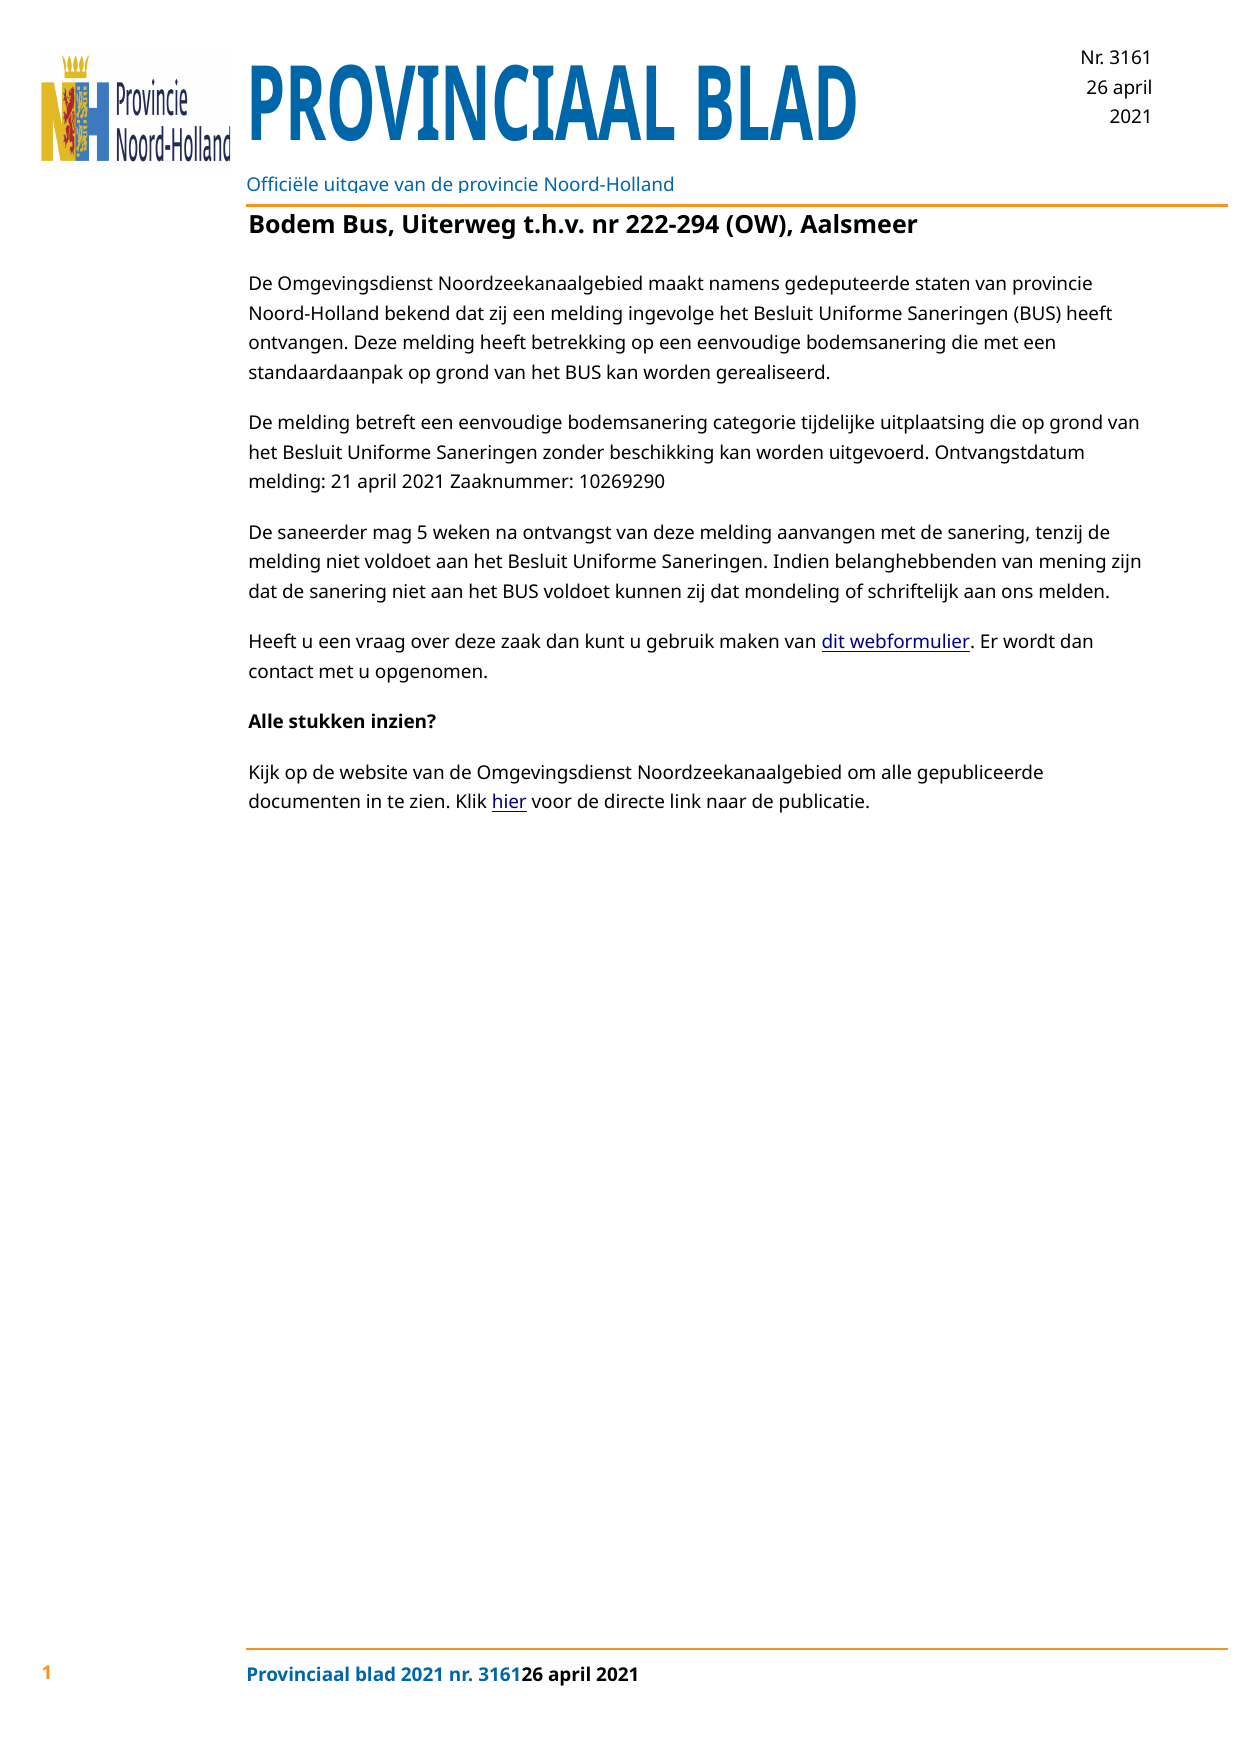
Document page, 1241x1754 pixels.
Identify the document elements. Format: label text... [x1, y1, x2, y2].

text De saneerder mag 5 weken na ontvangst van deze melding aanvangen met de sanering, tenzij de melding niet voldoet aan het Besluit Uniforme Saneringen. Indien belanghebbenden van mening zijn dat de sanering niet aan het BUS voldoet kunnen zij dat mondeling of schriftelijk aan ons melden. [248, 519, 1152, 604]
picture [41, 47, 231, 172]
text De melding betreft een eenvoudige bodemsanering categorie tijdelijke uitplaatsing die op grond van het Besluit Uniforme Saneringen zonder beschikking kan worden uitgevoerd. Ontvangstdatum melding: 21 april 2021 Zaaknummer: 10269290 [248, 409, 1152, 494]
text Bodem Bus, Uiterweg t.h.v. nr 222-294 (OW), Aalsmeer [248, 207, 1152, 241]
text De Omgevingsdienst Noordzeekanaalgebied maakt namens gedeputeerde staten van provincie Noord-Holland bekend dat zij een melding ingevolge het Besluit Uniforme Saneringen (BUS) heeft ontvangen. Deze melding heeft betrekking op een eenvoudige bodemsanering die met een standaardaanpak op grond van het BUS kan worden gerealiseerd. [248, 270, 1152, 385]
text Alle stukken inzien? [248, 709, 1152, 734]
text Heeft u een vraag over deze zaak dan kunt u gebruik maken van dit webformulier. Er wordt dan contact met u opgenomen. [248, 629, 1152, 684]
text Kijk op de website van de Omgevingsdienst Noordzeekanaalgebied om alle gepubliceerde documenten in te zien. Klik hier voor de directe link naar de publicatie. [248, 759, 1152, 814]
